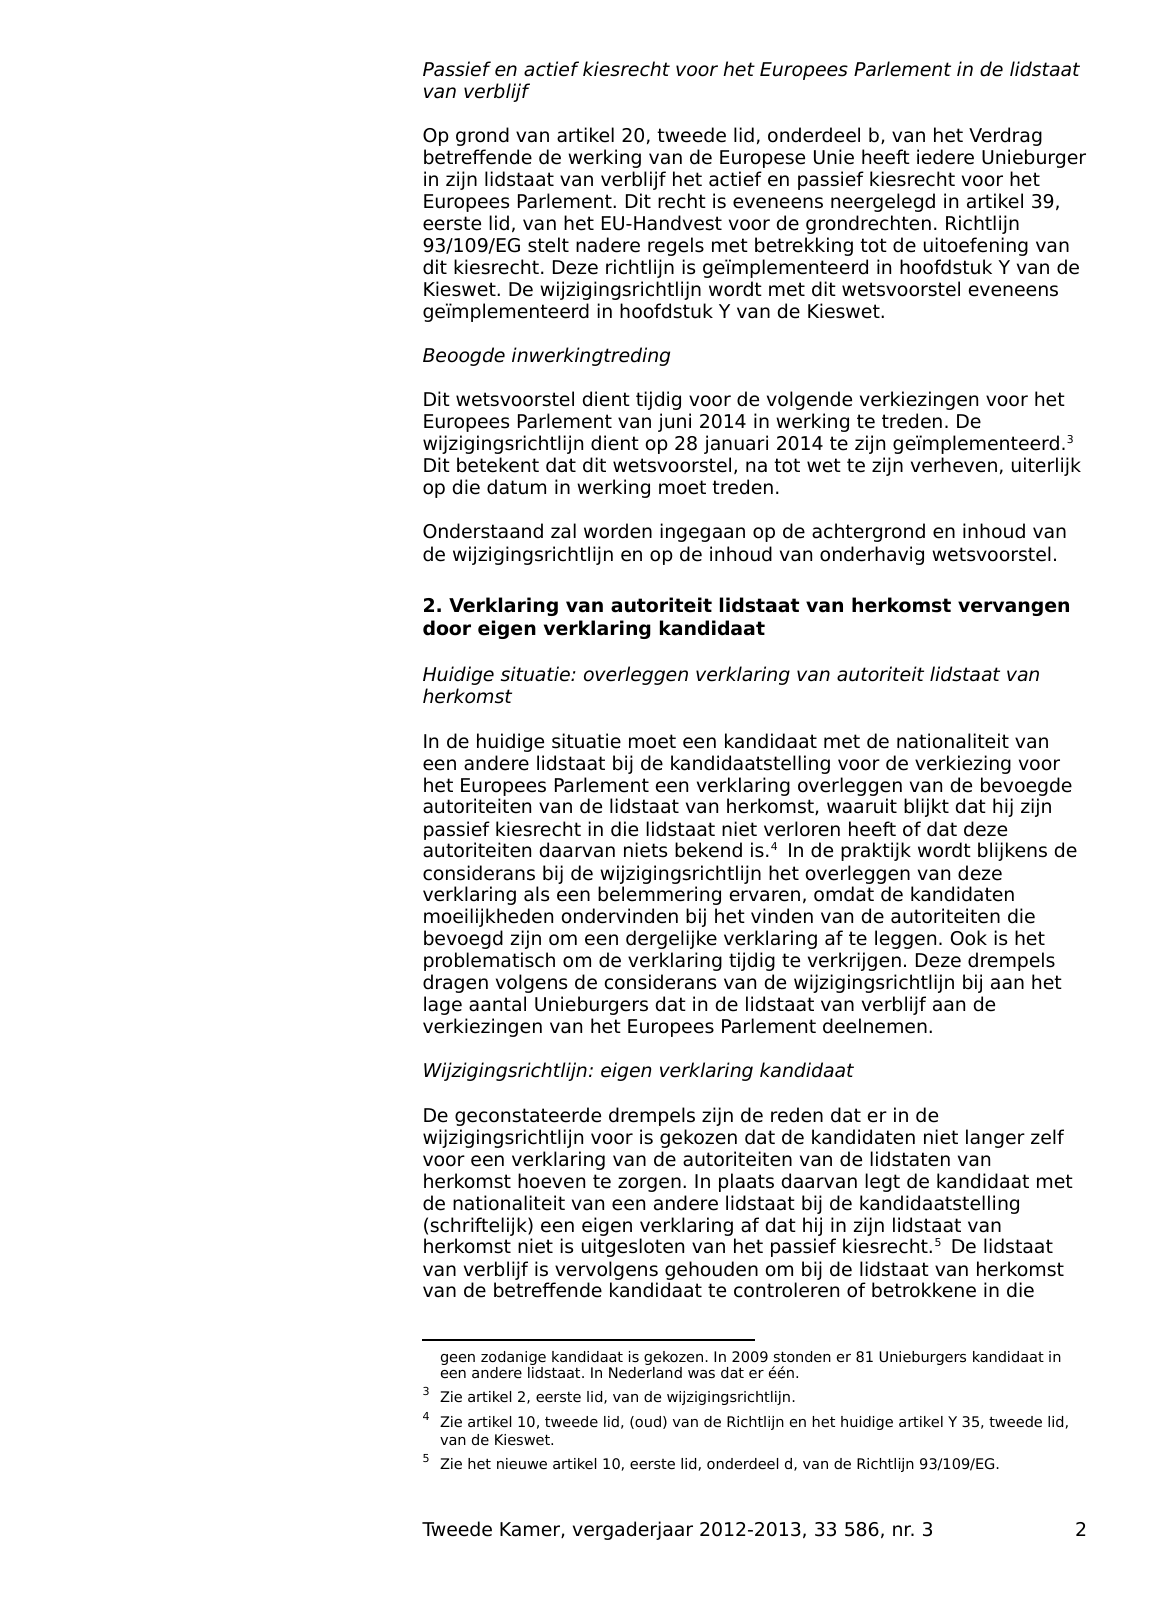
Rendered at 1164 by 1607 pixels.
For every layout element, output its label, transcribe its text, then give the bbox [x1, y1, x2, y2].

subtitle Passief en actief kiesrecht voor het Europees Parlement in de lidstaat van verblijf [422, 59, 1087, 103]
text geen zodanige kandidaat is gekozen. In 2009 stonden er 81 Unieburgers kandidaat in een andere lidstaat. In Nederland was dat er één. [422, 1349, 1087, 1382]
text In de huidige situatie moet een kandidaat met de nationaliteit van een andere lidstaat bij de kandidaatstelling voor de verkiezing voor het Europees Parlement een verklaring overleggen van de bevoegde autoriteiten van de lidstaat van herkomst, waaruit blijkt dat hij zijn passief kiesrecht in die lidstaat niet verloren heeft of dat deze autoriteiten daarvan niets bekend is. In de praktijk wordt blijkens de considerans bij de wijzigingsrichtlijn het overleggen van deze verklaring als een belemmering ervaren, omdat de kandidaten moeilijkheden ondervinden bij het vinden van de autoriteiten die bevoegd zijn om een dergelijke verklaring af te leggen. Ook is het problematisch om de verklaring tijdig te verkrijgen. Deze drempels dragen volgens de considerans van de wijzigingsrichtlijn bij aan het lage aantal Unieburgers dat in de lidstaat van verblijf aan de verkiezingen van het Europees Parlement deelnemen. [422, 731, 1087, 1038]
text Zie artikel 10, tweede lid, (oud) van de Richtlijn en het huidige artikel Y 35, tweede lid, van de Kieswet. [422, 1410, 1087, 1449]
text Onderstaand zal worden ingegaan op de achtergrond en inhoud van de wijzigingsrichtlijn en op de inhoud van onderhavig wetsvoorstel. [422, 521, 1087, 565]
subtitle Beoogde inwerkingtreding [422, 345, 1087, 367]
text Op grond van artikel 20, tweede lid, onderdeel b, van het Verdrag betreffende de werking van de Europese Unie heeft iedere Unieburger in zijn lidstaat van verblijf het actief en passief kiesrecht voor het Europees Parlement. Dit recht is eveneens neergelegd in artikel 39, eerste lid, van het EU-Handvest voor de grondrechten. Richtlijn 93/109/EG stelt nadere regels met betrekking tot de uitoefening van dit kiesrecht. Deze richtlijn is geïmplementeerd in hoofdstuk Y van de Kieswet. De wijzigingsrichtlijn wordt met dit wetsvoorstel eveneens geïmplementeerd in hoofdstuk Y van de Kieswet. [422, 125, 1087, 323]
text Zie artikel 2, eerste lid, van de wijzigingsrichtlijn. [422, 1385, 1087, 1407]
subtitle Huidige situatie: overleggen verklaring van autoriteit lidstaat van herkomst [422, 664, 1087, 708]
text De geconstateerde drempels zijn de reden dat er in de wijzigingsrichtlijn voor is gekozen dat de kandidaten niet langer zelf voor een verklaring van de autoriteiten van de lidstaten van herkomst hoeven te zorgen. In plaats daarvan legt de kandidaat met de nationaliteit van een andere lidstaat bij de kandidaatstelling (schriftelijk) een eigen verklaring af dat hij in zijn lidstaat van herkomst niet is uitgesloten van het passief kiesrecht. De lidstaat van verblijf is vervolgens gehouden om bij de lidstaat van herkomst van de betreffende kandidaat te controleren of betrokkene in die [422, 1104, 1087, 1302]
text Dit wetsvoorstel dient tijdig voor de volgende verkiezingen voor het Europees Parlement van juni 2014 in werking te treden. De wijzigingsrichtlijn dient op 28 januari 2014 te zijn geïmplementeerd. Dit betekent dat dit wetsvoorstel, na tot wet te zijn verheven, uiterlijk op die datum in werking moet treden. [422, 389, 1087, 499]
subtitle 2. Verklaring van autoriteit lidstaat van herkomst vervangen door eigen verklaring kandidaat [422, 595, 1087, 639]
subtitle Wijzigingsrichtlijn: eigen verklaring kandidaat [422, 1060, 1087, 1082]
text Zie het nieuwe artikel 10, eerste lid, onderdeel d, van de Richtlijn 93/109/EG. [422, 1452, 1087, 1474]
